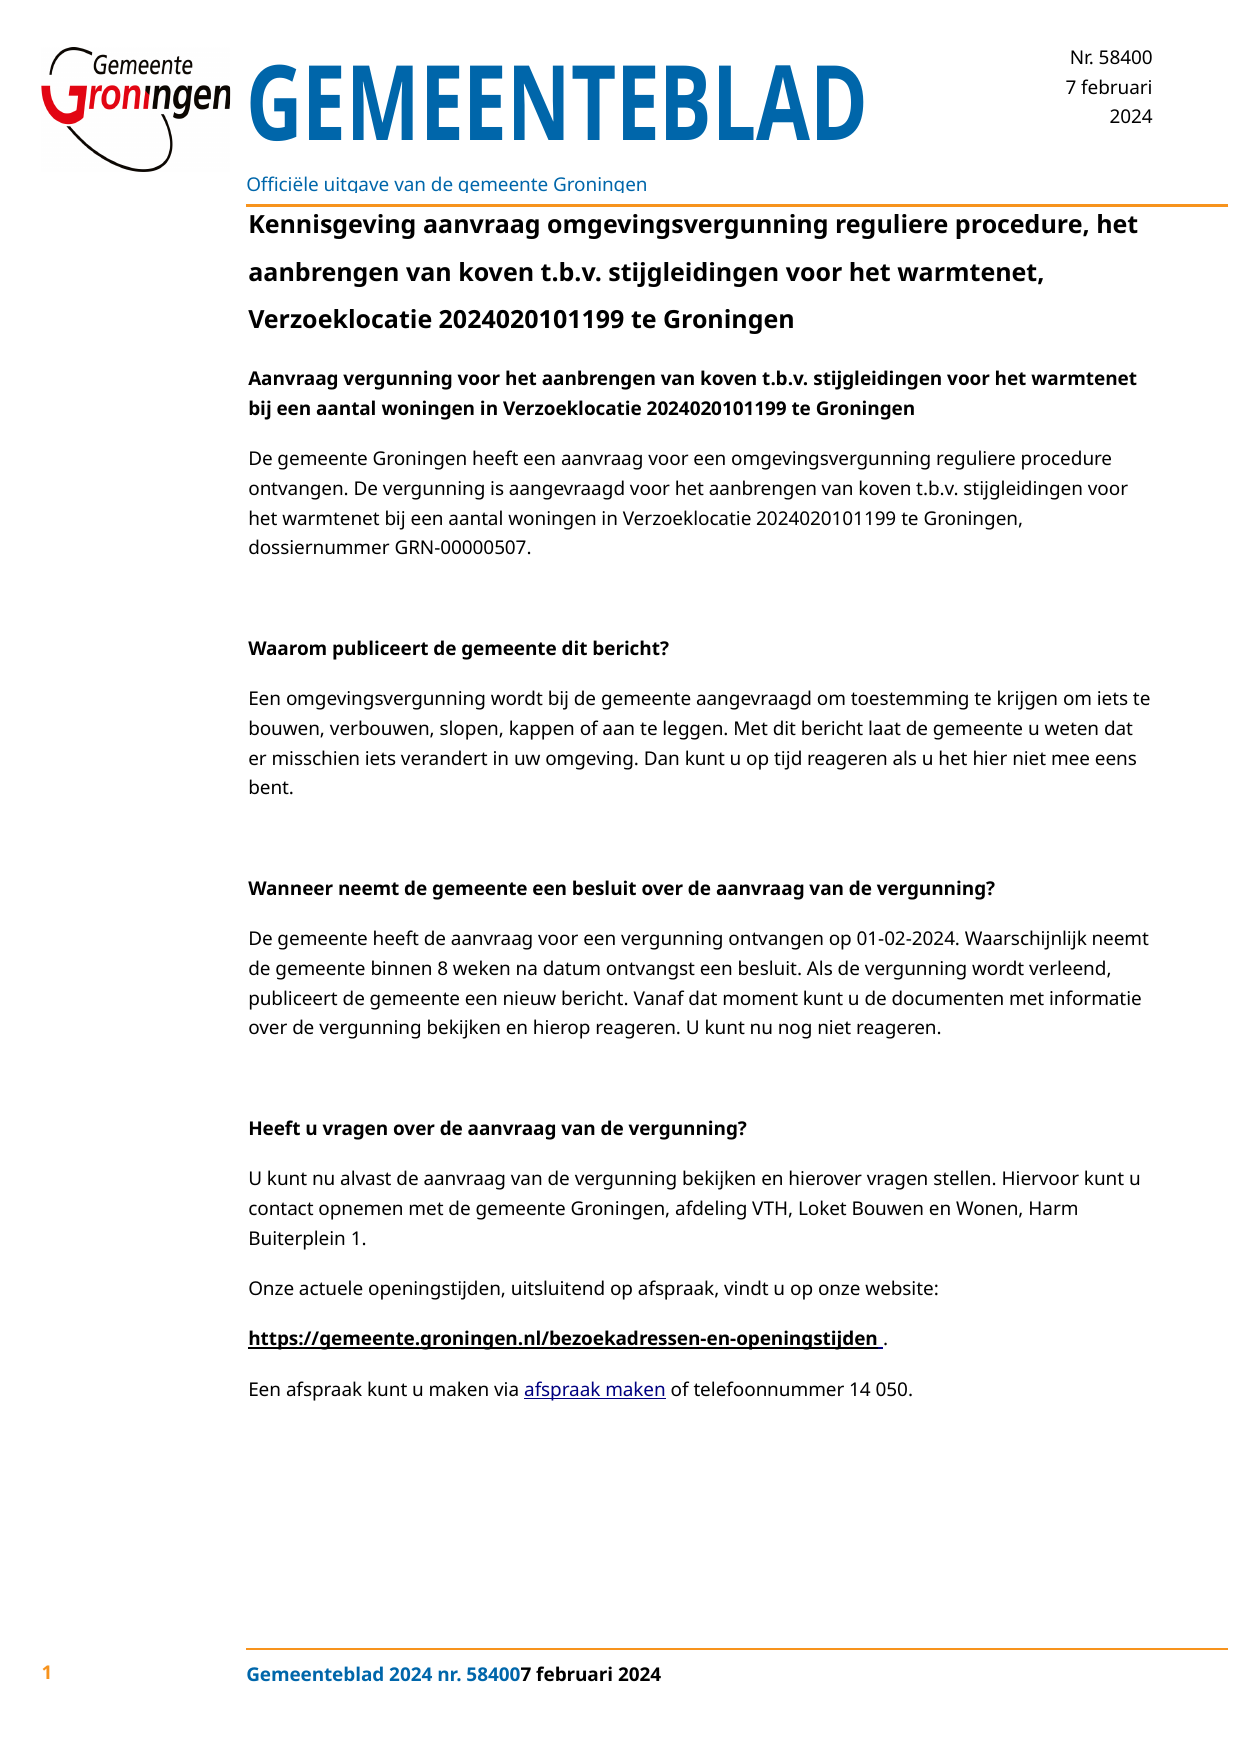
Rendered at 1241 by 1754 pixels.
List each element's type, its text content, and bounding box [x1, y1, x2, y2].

text De gemeente heeft de aanvraag voor een vergunning ontvangen op 01-02-2024. Waarschijnlijk neemt de gemeente binnen 8 weken na datum ontvangst een besluit. Als de vergunning wordt verleend, publiceert de gemeente een nieuw bericht. Vanaf dat moment kunt u de documenten met informatie over de vergunning bekijken en hierop reageren. U kunt nu nog niet reageren. [248, 926, 1152, 1040]
text U kunt nu alvast de aanvraag van de vergunning bekijken en hierover vragen stellen. Hiervoor kunt u contact opnemen met de gemeente Groningen, afdeling VTH, Loket Bouwen en Wonen, Harm Buiterplein 1. [248, 1166, 1152, 1250]
text Een omgevingsvergunning wordt bij de gemeente aangevraagd om toestemming te krijgen om iets te bouwen, verbouwen, slopen, kappen of aan te leggen. Met dit bericht laat de gemeente u weten dat er misschien iets verandert in uw omgeving. Dan kunt u op tijd reageren als u het hier niet mee eens bent. [248, 686, 1152, 800]
text Wanneer neemt de gemeente een besluit over de aanvraag van de vergunning? [248, 875, 1152, 901]
text Een afspraak kunt u maken via afspraak maken of telefoonnummer 14 050. [248, 1376, 1152, 1402]
picture [41, 47, 231, 172]
text Waarom publiceert de gemeente dit bericht? [248, 635, 1152, 661]
text Kennisgeving aanvraag omgevingsvergunning reguliere procedure, het aanbrengen van koven t.b.v. stijgleidingen voor het warmtenet, Verzoeklocatie 2024020101199 te Groningen [248, 207, 1152, 336]
text Heeft u vragen over de aanvraag van de vergunning? [248, 1115, 1152, 1141]
text Aanvraag vergunning voor het aanbrengen van koven t.b.v. stijgleidingen voor het warmtenet bij een aantal woningen in Verzoeklocatie 2024020101199 te Groningen [248, 366, 1152, 421]
text https://gemeente.groningen.nl/bezoekadressen-en-openingstijden . [248, 1326, 1152, 1351]
text Onze actuele openingstijden, uitsluitend op afspraak, vindt u op onze website: [248, 1275, 1152, 1301]
text De gemeente Groningen heeft een aanvraag voor een omgevingsvergunning reguliere procedure ontvangen. De vergunning is aangevraagd voor het aanbrengen van koven t.b.v. stijgleidingen voor het warmtenet bij een aantal woningen in Verzoeklocatie 2024020101199 te Groningen, dossiernummer GRN-00000507. [248, 446, 1152, 560]
